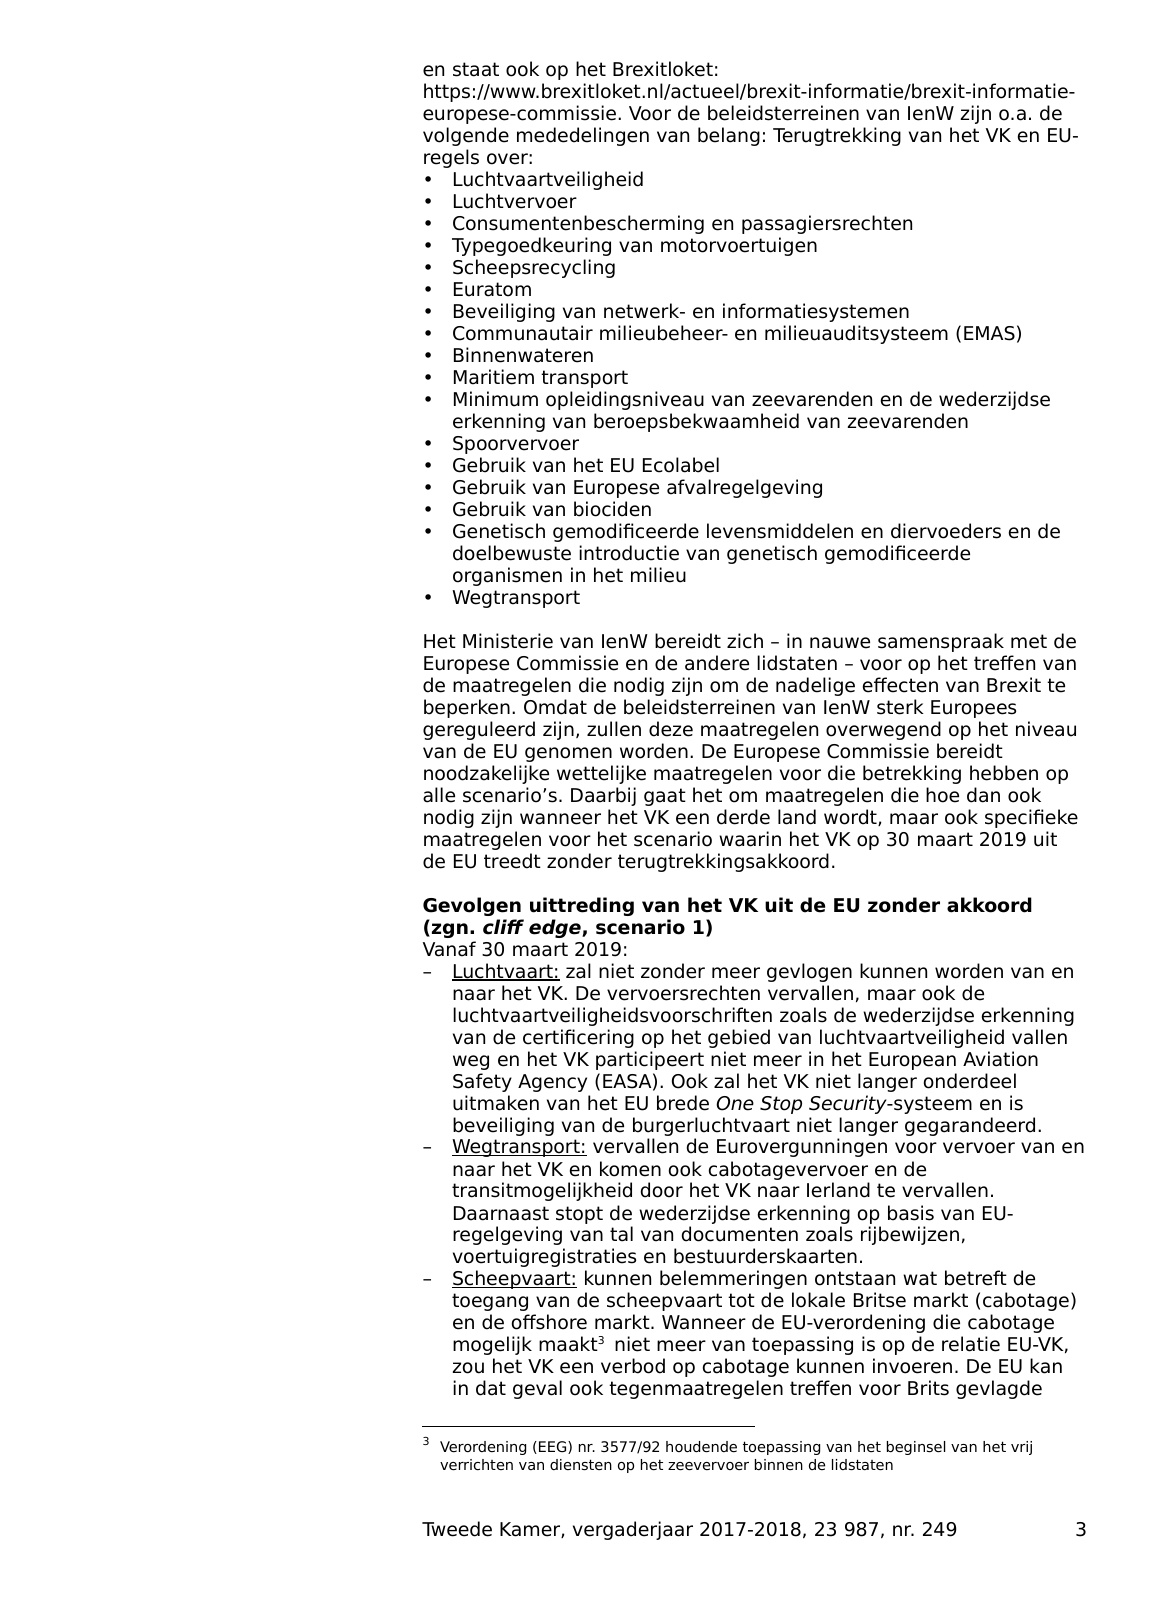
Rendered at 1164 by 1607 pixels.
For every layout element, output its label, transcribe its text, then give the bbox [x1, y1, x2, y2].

text Het Ministerie van IenW bereidt zich – in nauwe samenspraak met de Europese Commissie en de andere lidstaten – voor op het treffen van de maatregelen die nodig zijn om de nadelige effecten van Brexit te beperken. Omdat de beleidsterreinen van IenW sterk Europees gereguleerd zijn, zullen deze maatregelen overwegend op het niveau van de EU genomen worden. De Europese Commissie bereidt noodzakelijke wettelijke maatregelen voor die betrekking hebben op alle scenario’s. Daarbij gaat het om maatregelen die hoe dan ook nodig zijn wanneer het VK een derde land wordt, maar ook specifieke maatregelen voor het scenario waarin het VK op 30 maart 2019 uit de EU treedt zonder terugtrekkingsakkoord. [422, 631, 1087, 872]
text • Minimum opleidingsniveau van zeevarenden en de wederzijdse erkenning van beroepsbekwaamheid van zeevarenden [422, 389, 1087, 433]
text – Wegtransport: vervallen de Eurovergunningen voor vervoer van en naar het VK en komen ook cabotagevervoer en de transitmogelijkheid door het VK naar Ierland te vervallen. Daarnaast stopt de wederzijdse erkenning op basis van EU-regelgeving van tal van documenten zoals rijbewijzen, voertuigregistraties en bestuurderskaarten. [422, 1136, 1087, 1268]
text • Communautair milieubeheer- en milieuauditsysteem (EMAS) [422, 323, 1087, 345]
text Vanaf 30 maart 2019: [422, 939, 1087, 961]
text • Binnenwateren [422, 345, 1087, 367]
text en staat ook op het Brexitloket: https://www.brexitloket.nl/actueel/brexit-informatie/brexit-informatie-europese-commissie. Voor de beleidsterreinen van IenW zijn o.a. de volgende mededelingen van belang: Terugtrekking van het VK en EU-regels over: [422, 59, 1087, 169]
text • Maritiem transport [422, 367, 1087, 389]
text • Wegtransport [422, 587, 1087, 608]
text • Gebruik van het EU Ecolabel [422, 455, 1087, 477]
text • Euratom [422, 279, 1087, 301]
text • Luchtvervoer [422, 191, 1087, 213]
text • Spoorvervoer [422, 433, 1087, 455]
text • Gebruik van Europese afvalregelgeving [422, 477, 1087, 499]
text • Beveiliging van netwerk- en informatiesystemen [422, 301, 1087, 323]
text Gevolgen uittreding van het VK uit de EU zonder akkoord (zgn. cliff edge, scenario 1) [422, 895, 1087, 939]
text Verordening (EEG) nr. 3577/92 houdende toepassing van het beginsel van het vrij verrichten van diensten op het zeevervoer binnen de lidstaten [422, 1435, 1087, 1474]
text • Gebruik van biociden [422, 499, 1087, 521]
text • Genetisch gemodificeerde levensmiddelen en diervoeders en de doelbewuste introductie van genetisch gemodificeerde organismen in het milieu [422, 521, 1087, 587]
text – Scheepvaart: kunnen belemmeringen ontstaan wat betreft de toegang van de scheepvaart tot de lokale Britse markt (cabotage) en de offshore markt. Wanneer de EU-verordening die cabotage mogelijk maakt niet meer van toepassing is op de relatie EU-VK, zou het VK een verbod op cabotage kunnen invoeren. De EU kan in dat geval ook tegenmaatregelen treffen voor Brits gevlagde [422, 1268, 1087, 1400]
text • Scheepsrecycling [422, 257, 1087, 279]
text • Luchtvaartveiligheid [422, 169, 1087, 191]
text – Luchtvaart: zal niet zonder meer gevlogen kunnen worden van en naar het VK. De vervoersrechten vervallen, maar ook de luchtvaartveiligheidsvoorschriften zoals de wederzijdse erkenning van de certificering op het gebied van luchtvaartveiligheid vallen weg en het VK participeert niet meer in het European Aviation Safety Agency (EASA). Ook zal het VK niet langer onderdeel uitmaken van het EU brede One Stop Security-systeem en is beveiliging van de burgerluchtvaart niet langer gegarandeerd. [422, 961, 1087, 1136]
text • Consumentenbescherming en passagiersrechten [422, 213, 1087, 235]
text • Typegoedkeuring van motorvoertuigen [422, 235, 1087, 257]
